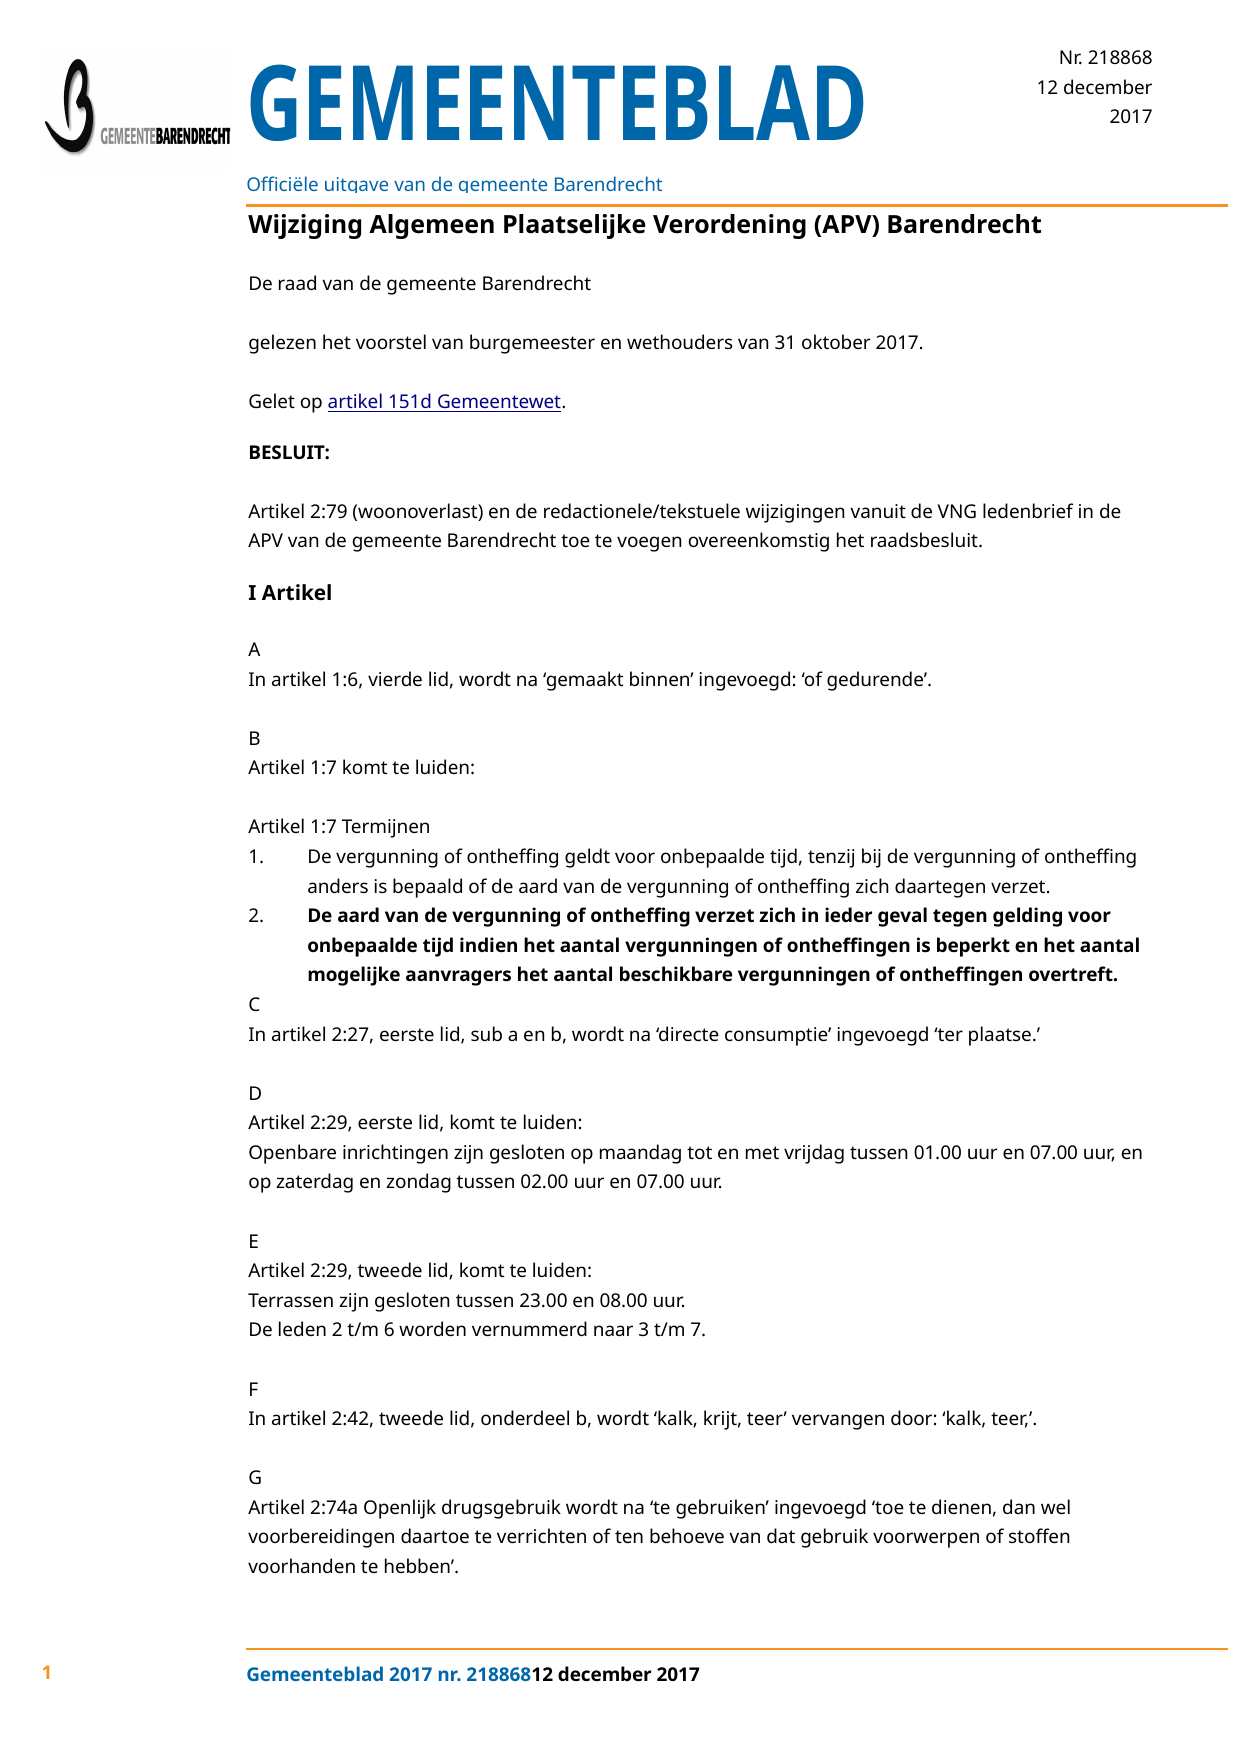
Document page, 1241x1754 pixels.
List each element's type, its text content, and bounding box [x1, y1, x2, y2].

text In artikel 1:6, vierde lid, wordt na ‘gemaakt binnen’ ingevoegd: ‘of gedurende’. [248, 666, 1152, 691]
text De raad van de gemeente Barendrecht [248, 270, 1152, 296]
text B [248, 725, 1152, 751]
picture [41, 47, 231, 172]
text In artikel 2:42, tweede lid, onderdeel b, wordt ‘kalk, krijt, teer’ vervangen door: ‘kalk, teer,’. [248, 1405, 1152, 1431]
text Openbare inrichtingen zijn gesloten op maandag tot en met vrijdag tussen 01.00 uur en 07.00 uur, en op zaterdag en zondag tussen 02.00 uur en 07.00 uur. [248, 1139, 1152, 1194]
text Artikel 2:74a Openlijk drugsgebruik wordt na ‘te gebruiken’ ingevoegd ‘toe te dienen, dan wel voorbereidingen daartoe te verrichten of ten behoeve van dat gebruik voorwerpen of stoffen voorhanden te hebben’. [248, 1494, 1152, 1579]
text De leden 2 t/m 6 worden vernummerd naar 3 t/m 7. [248, 1317, 1152, 1342]
text Artikel 2:29, eerste lid, komt te luiden: [248, 1109, 1152, 1135]
text Artikel 2:79 (woonoverlast) en de redactionele/tekstuele wijzigingen vanuit de VNG ledenbrief in de APV van de gemeente Barendrecht toe te voegen overeenkomstig het raadsbesluit. [248, 498, 1152, 553]
text G [248, 1464, 1152, 1490]
text gelezen het voorstel van burgemeester en wethouders van 31 oktober 2017. [248, 329, 1152, 355]
text Artikel 1:7 Termijnen [248, 814, 1152, 839]
text BESLUIT: [248, 439, 1152, 465]
list De aard van de vergunning of ontheffing verzet zich in ieder geval tegen gelding voor onbepaalde tijd indien het aantal vergunningen of ontheffingen is beperkt en het aantal mogelijke aanvragers het aantal beschikbare vergunningen of ontheffingen overtreft. [248, 902, 1152, 987]
text Artikel 2:29, tweede lid, komt te luiden: [248, 1257, 1152, 1283]
text In artikel 2:27, eerste lid, sub a en b, wordt na ‘directe consumptie’ ingevoegd ‘ter plaatse.’ [248, 1021, 1152, 1046]
list De vergunning of ontheffing geldt voor onbepaalde tijd, tenzij bij de vergunning of ontheffing anders is bepaald of de aard van de vergunning of ontheffing zich daartegen verzet. [248, 843, 1152, 898]
text F [248, 1376, 1152, 1401]
text Gelet op artikel 151d Gemeentewet. [248, 389, 1152, 414]
text Artikel 1:7 komt te luiden: [248, 754, 1152, 780]
text Wijziging Algemeen Plaatselijke Verordening (APV) Barendrecht [248, 207, 1152, 241]
text I Artikel [248, 578, 1152, 607]
text C [248, 991, 1152, 1017]
text Terrassen zijn gesloten tussen 23.00 en 08.00 uur. [248, 1287, 1152, 1313]
text D [248, 1080, 1152, 1106]
text A [248, 636, 1152, 662]
text E [248, 1228, 1152, 1253]
